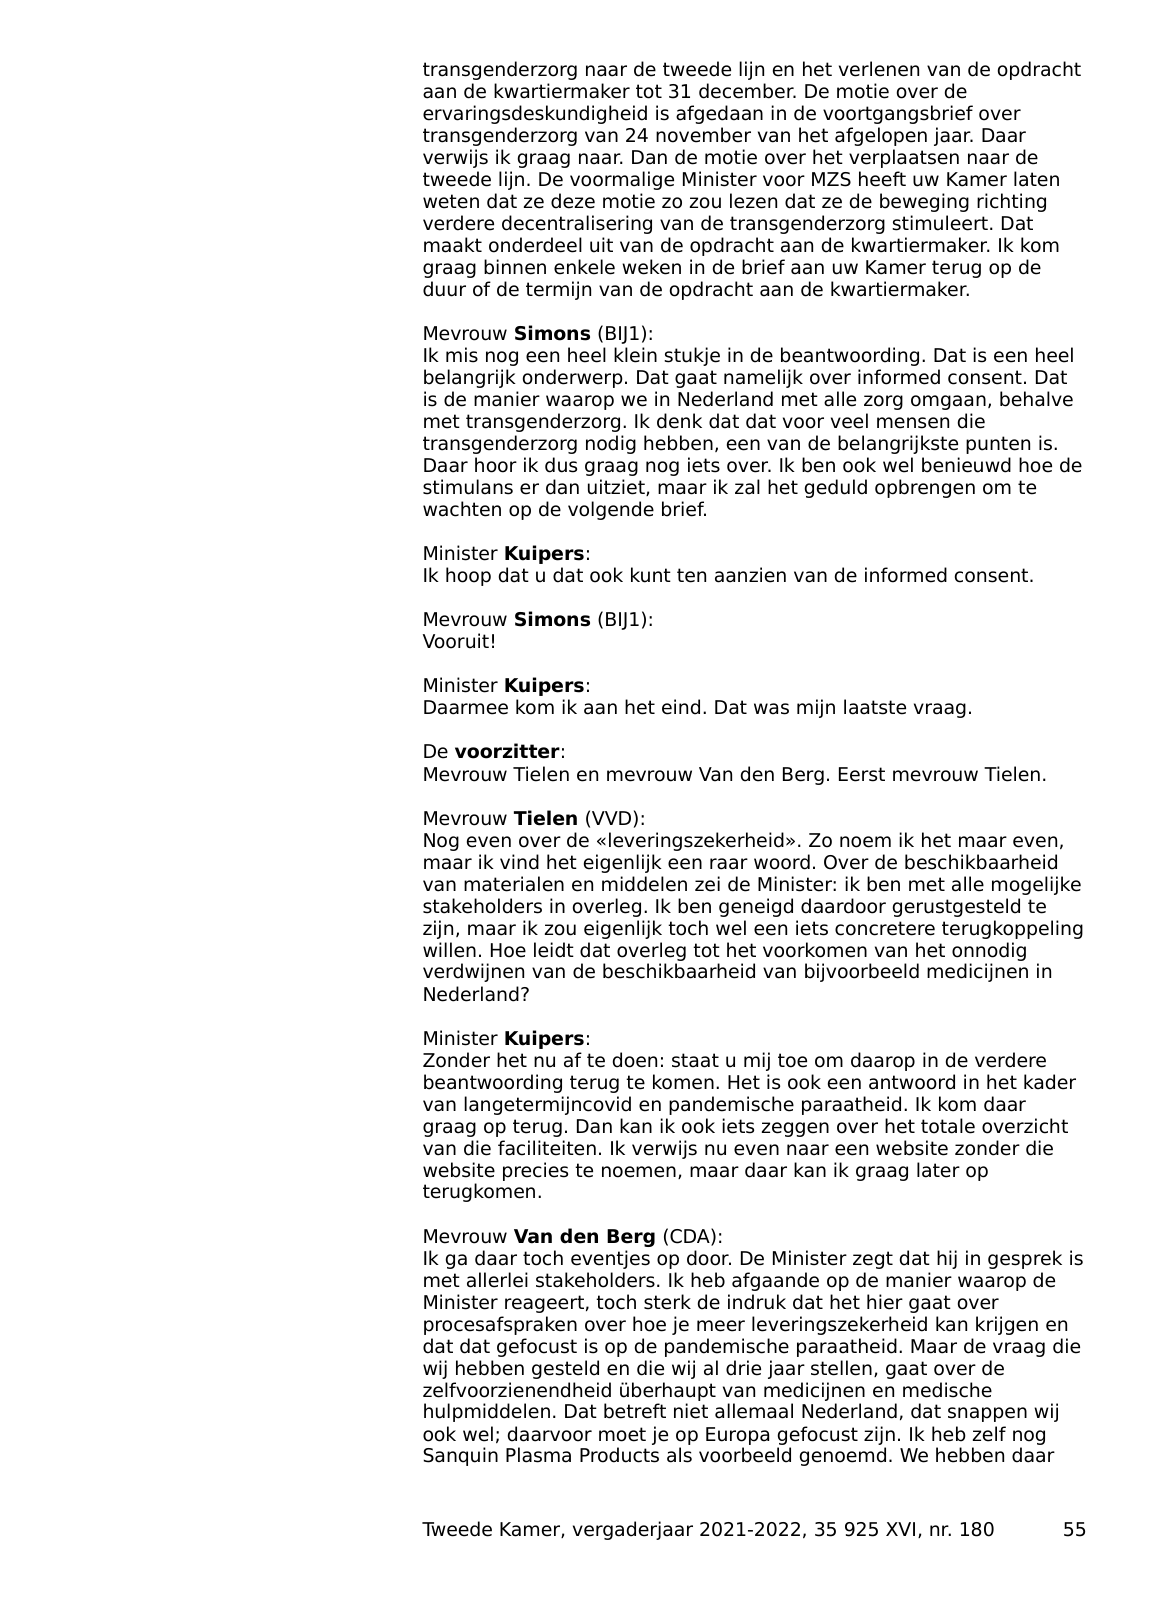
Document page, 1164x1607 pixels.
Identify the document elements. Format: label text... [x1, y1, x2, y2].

text Zonder het nu af te doen: staat u mij toe om daarop in de verdere beantwoording terug te komen. Het is ook een antwoord in het kader van langetermijncovid en pandemische paraatheid. Ik kom daar graag op terug. Dan kan ik ook iets zeggen over het totale overzicht van die faciliteiten. Ik verwijs nu even naar een website zonder die website precies te noemen, maar daar kan ik graag later op terugkomen. [422, 1049, 1087, 1203]
text Mevrouw Simons (BIJ1): [422, 609, 1087, 631]
text Minister Kuipers: [422, 1028, 1087, 1049]
text Mevrouw Van den Berg (CDA): [422, 1226, 1087, 1248]
text transgenderzorg naar de tweede lijn en het verlenen van de opdracht aan de kwartiermaker tot 31 december. De motie over de ervaringsdeskundigheid is afgedaan in de voortgangsbrief over transgenderzorg van 24 november van het afgelopen jaar. Daar verwijs ik graag naar. Dan de motie over het verplaatsen naar de tweede lijn. De voormalige Minister voor MZS heeft uw Kamer laten weten dat ze deze motie zo zou lezen dat ze de beweging richting verdere decentralisering van de transgenderzorg stimuleert. Dat maakt onderdeel uit van de opdracht aan de kwartiermaker. Ik kom graag binnen enkele weken in de brief aan uw Kamer terug op de duur of de termijn van de opdracht aan de kwartiermaker. [422, 59, 1087, 301]
text Minister Kuipers: [422, 543, 1087, 565]
text Mevrouw Tielen (VVD): [422, 808, 1087, 829]
text Ik hoop dat u dat ook kunt ten aanzien van de informed consent. [422, 565, 1087, 587]
text Mevrouw Simons (BIJ1): [422, 323, 1087, 345]
text Minister Kuipers: [422, 675, 1087, 697]
text Nog even over de «leveringszekerheid». Zo noem ik het maar even, maar ik vind het eigenlijk een raar woord. Over de beschikbaarheid van materialen en middelen zei de Minister: ik ben met alle mogelijke stakeholders in overleg. Ik ben geneigd daardoor gerustgesteld te zijn, maar ik zou eigenlijk toch wel een iets concretere terugkoppeling willen. Hoe leidt dat overleg tot het voorkomen van het onnodig verdwijnen van de beschikbaarheid van bijvoorbeeld medicijnen in Nederland? [422, 829, 1087, 1005]
text Vooruit! [422, 631, 1087, 653]
text Ik ga daar toch eventjes op door. De Minister zegt dat hij in gesprek is met allerlei stakeholders. Ik heb afgaande op de manier waarop de Minister reageert, toch sterk de indruk dat het hier gaat over procesafspraken over hoe je meer leveringszekerheid kan krijgen en dat dat gefocust is op de pandemische paraatheid. Maar de vraag die wij hebben gesteld en die wij al drie jaar stellen, gaat over de zelfvoorzienendheid überhaupt van medicijnen en medische hulpmiddelen. Dat betreft niet allemaal Nederland, dat snappen wij ook wel; daarvoor moet je op Europa gefocust zijn. Ik heb zelf nog Sanquin Plasma Products als voorbeeld genoemd. We hebben daar [422, 1248, 1087, 1467]
text Ik mis nog een heel klein stukje in de beantwoording. Dat is een heel belangrijk onderwerp. Dat gaat namelijk over informed consent. Dat is de manier waarop we in Nederland met alle zorg omgaan, behalve met transgenderzorg. Ik denk dat dat voor veel mensen die transgenderzorg nodig hebben, een van de belangrijkste punten is. Daar hoor ik dus graag nog iets over. Ik ben ook wel benieuwd hoe de stimulans er dan uitziet, maar ik zal het geduld opbrengen om te wachten op de volgende brief. [422, 345, 1087, 521]
text De voorzitter: [422, 741, 1087, 763]
text Daarmee kom ik aan het eind. Dat was mijn laatste vraag. [422, 697, 1087, 719]
text Mevrouw Tielen en mevrouw Van den Berg. Eerst mevrouw Tielen. [422, 763, 1087, 785]
